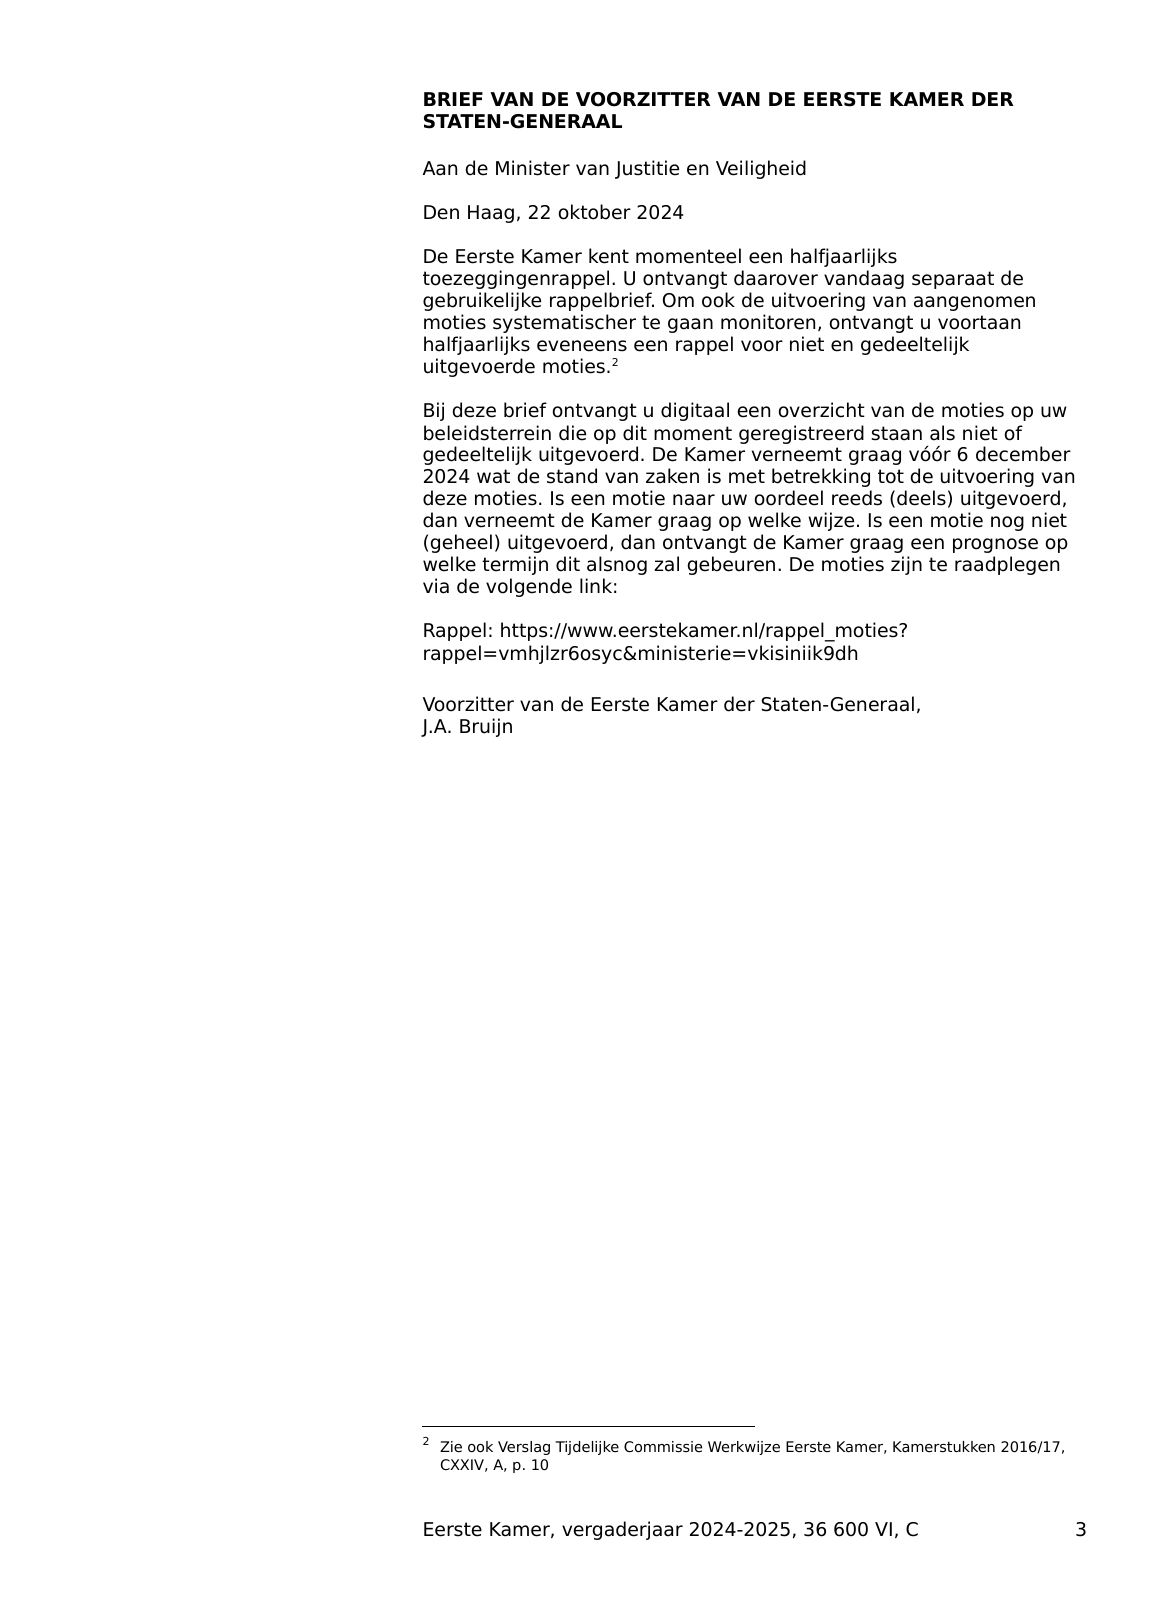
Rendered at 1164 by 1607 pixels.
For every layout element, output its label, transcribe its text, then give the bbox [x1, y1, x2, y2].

text Den Haag, 22 oktober 2024 [422, 202, 1087, 224]
text De Eerste Kamer kent momenteel een halfjaarlijks toezeggingenrappel. U ontvangt daarover vandaag separaat de gebruikelijke rappelbrief. Om ook de uitvoering van aangenomen moties systematischer te gaan monitoren, ontvangt u voortaan halfjaarlijks eveneens een rappel voor niet en gedeeltelijk uitgevoerde moties. [422, 246, 1087, 378]
subtitle BRIEF VAN DE VOORZITTER VAN DE EERSTE KAMER DER STATEN-GENERAAL [422, 89, 1087, 133]
text Bij deze brief ontvangt u digitaal een overzicht van de moties op uw beleidsterrein die op dit moment geregistreerd staan als niet of gedeeltelijk uitgevoerd. De Kamer verneemt graag vóór 6 december 2024 wat de stand van zaken is met betrekking tot de uitvoering van deze moties. Is een motie naar uw oordeel reeds (deels) uitgevoerd, dan verneemt de Kamer graag op welke wijze. Is een motie nog niet (geheel) uitgevoerd, dan ontvangt de Kamer graag een prognose op welke termijn dit alsnog zal gebeuren. De moties zijn te raadplegen via de volgende link: [422, 400, 1087, 598]
text Voorzitter van de Eerste Kamer der Staten-Generaal, J.A. Bruijn [422, 694, 1087, 738]
text Rappel: https://www.eerstekamer.nl/rappel_moties?rappel=vmhjlzr6osyc&ministerie=vkisiniik9dh [422, 620, 1087, 664]
text Aan de Minister van Justitie en Veiligheid [422, 158, 1087, 180]
text Zie ook Verslag Tijdelijke Commissie Werkwijze Eerste Kamer, Kamerstukken 2016/17, CXXIV, A, p. 10 [422, 1435, 1087, 1474]
